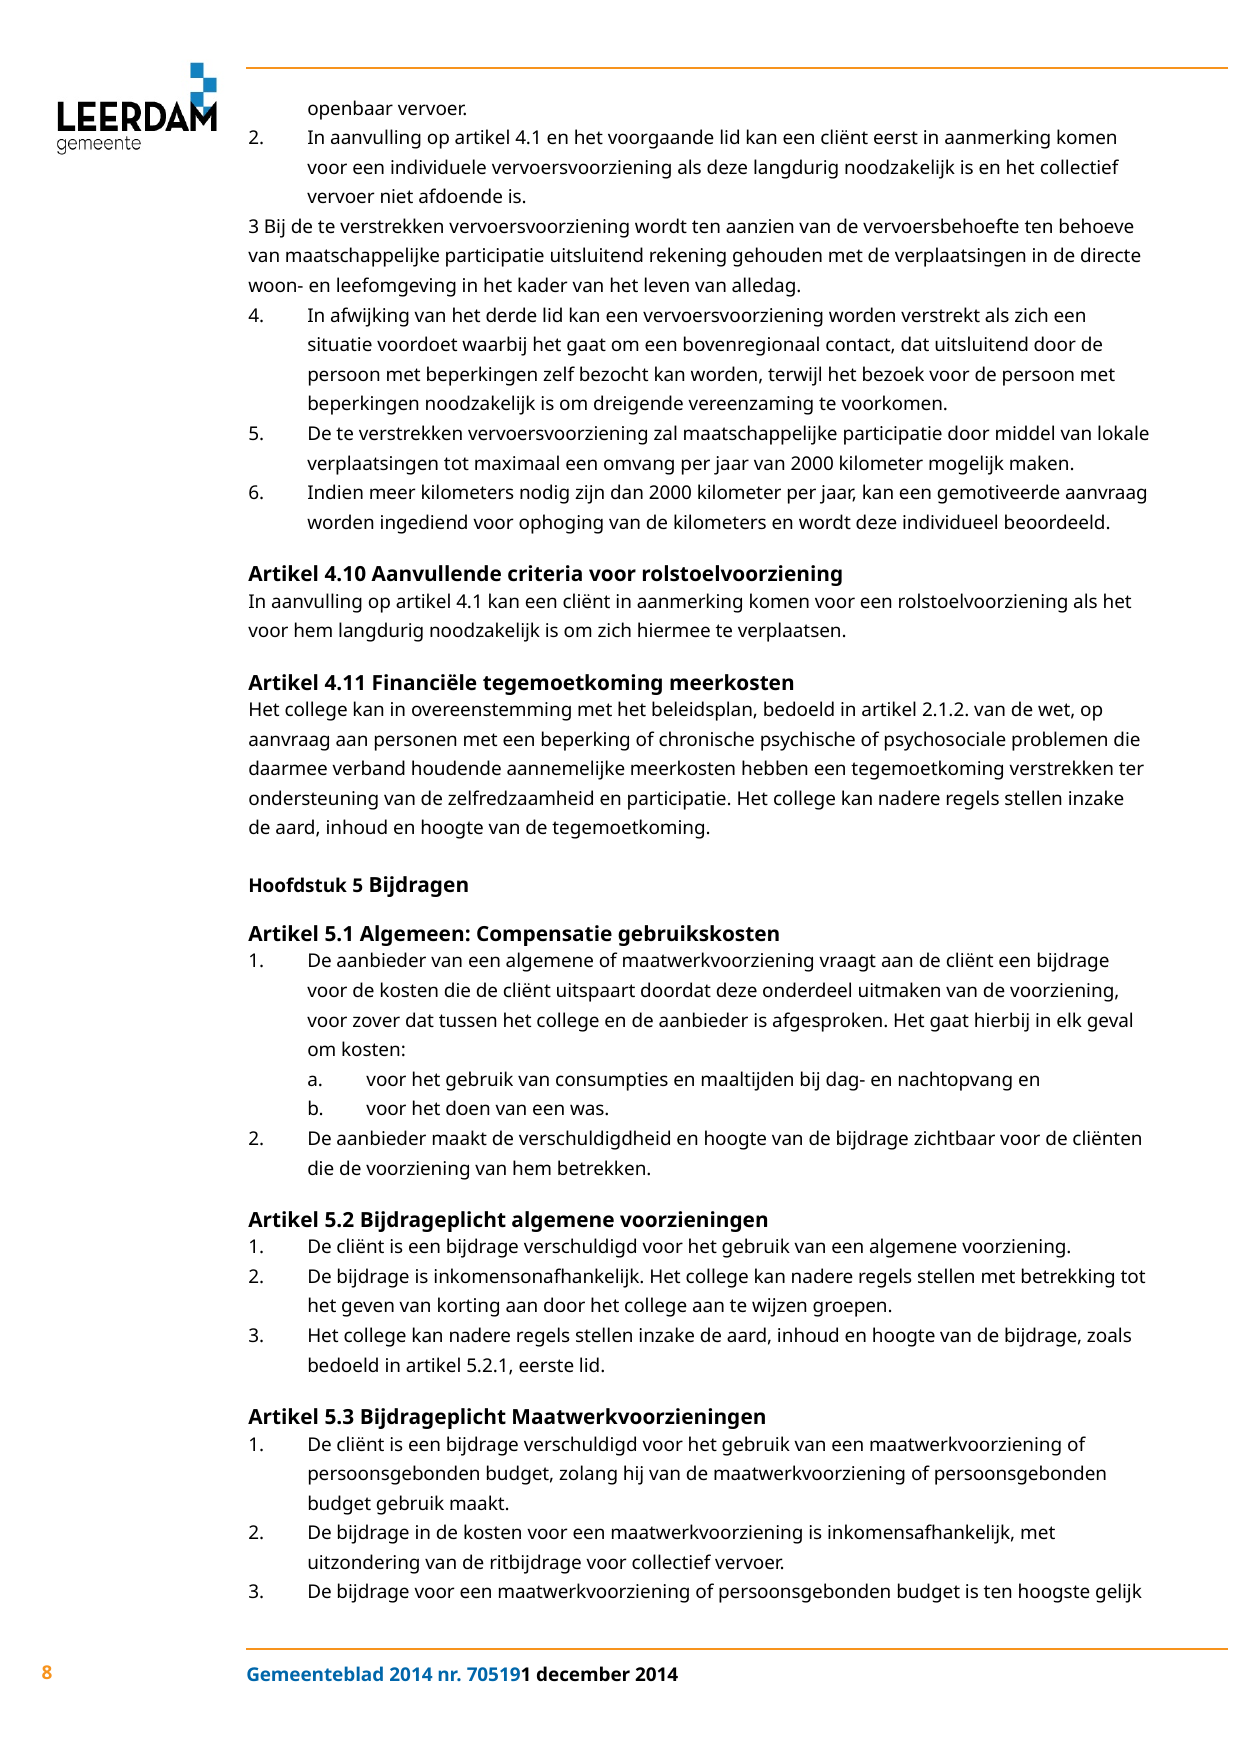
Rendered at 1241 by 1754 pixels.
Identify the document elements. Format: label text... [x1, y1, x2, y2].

text Hoofdstuk 5 Bijdragen [248, 870, 1152, 898]
list openbaar vervoer. [248, 95, 1152, 121]
text Artikel 5.2 Bijdrageplicht algemene voorzieningen [248, 1205, 1152, 1233]
list Indien meer kilometers nodig zijn dan 2000 kilometer per jaar, kan een gemotiveerde aanvraag worden ingediend voor ophoging van de kilometers en wordt deze individueel beoordeeld. [248, 479, 1152, 535]
list Het college kan nadere regels stellen inzake de aard, inhoud en hoogte van de bijdrage, zoals bedoeld in artikel 5.2.1, eerste lid. [248, 1322, 1152, 1378]
list De cliënt is een bijdrage verschuldigd voor het gebruik van een algemene voorziening. [248, 1233, 1152, 1259]
text Artikel 4.10 Aanvullende criteria voor rolstoelvoorziening [248, 559, 1152, 588]
list De bijdrage is inkomensonafhankelijk. Het college kan nadere regels stellen met betrekking tot het geven van korting aan door het college aan te wijzen groepen. [248, 1263, 1152, 1318]
list De bijdrage in de kosten voor een maatwerkvoorziening is inkomensafhankelijk, met uitzondering van de ritbijdrage voor collectief vervoer. [248, 1519, 1152, 1575]
list voor het gebruik van consumpties en maaltijden bij dag- en nachtopvang en [307, 1066, 1152, 1092]
text Artikel 5.1 Algemeen: Compensatie gebruikskosten [248, 919, 1152, 948]
text Artikel 5.3 Bijdrageplicht Maatwerkvoorzieningen [248, 1402, 1152, 1431]
text In aanvulling op artikel 4.1 kan een cliënt in aanmerking komen voor een rolstoelvoorziening als het voor hem langdurig noodzakelijk is om zich hiermee te verplaatsen. [248, 588, 1152, 643]
list In aanvulling op artikel 4.1 en het voorgaande lid kan een cliënt eerst in aanmerking komen voor een individuele vervoersvoorziening als deze langdurig noodzakelijk is en het collectief vervoer niet afdoende is. [248, 124, 1152, 209]
list De aanbieder maakt de verschuldigdheid en hoogte van de bijdrage zichtbaar voor de cliënten die de voorziening van hem betrekken. [248, 1125, 1152, 1180]
list De te verstrekken vervoersvoorziening zal maatschappelijke participatie door middel van lokale verplaatsingen tot maximaal een omvang per jaar van 2000 kilometer mogelijk maken. [248, 420, 1152, 476]
list De bijdrage voor een maatwerkvoorziening of persoonsgebonden budget is ten hoogste gelijk [248, 1579, 1152, 1604]
text 3 Bij de te verstrekken vervoersvoorziening wordt ten aanzien van de vervoersbehoefte ten behoeve van maatschappelijke participatie uitsluitend rekening gehouden met de verplaatsingen in de directe woon- en leefomgeving in het kader van het leven van alledag. [248, 213, 1152, 298]
list voor het doen van een was. [307, 1096, 1152, 1121]
list In afwijking van het derde lid kan een vervoersvoorziening worden verstrekt als zich een situatie voordoet waarbij het gaat om een bovenregionaal contact, dat uitsluitend door de persoon met beperkingen zelf bezocht kan worden, terwijl het bezoek voor de persoon met beperkingen noodzakelijk is om dreigende vereenzaming te voorkomen. [248, 302, 1152, 416]
text Artikel 4.11 Financiële tegemoetkoming meerkosten [248, 668, 1152, 696]
text Het college kan in overeenstemming met het beleidsplan, bedoeld in artikel 2.1.2. van de wet, op aanvraag aan personen met een beperking of chronische psychische of psychosociale problemen die daarmee verband houdende aannemelijke meerkosten hebben een tegemoetkoming verstrekken ter ondersteuning van de zelfredzaamheid en participatie. Het college kan nadere regels stellen inzake de aard, inhoud en hoogte van de tegemoetkoming. [248, 696, 1152, 840]
list De cliënt is een bijdrage verschuldigd voor het gebruik van een maatwerkvoorziening of persoonsgebonden budget, zolang hij van de maatwerkvoorziening of persoonsgebonden budget gebruik maakt. [248, 1431, 1152, 1516]
picture [41, 47, 231, 172]
list De aanbieder van een algemene of maatwerkvoorziening vraagt aan de cliënt een bijdrage voor de kosten die de cliënt uitspaart doordat deze onderdeel uitmaken van de voorziening, voor zover dat tussen het college en de aanbieder is afgesproken. Het gaat hierbij in elk geval om kosten: [248, 948, 1152, 1062]
